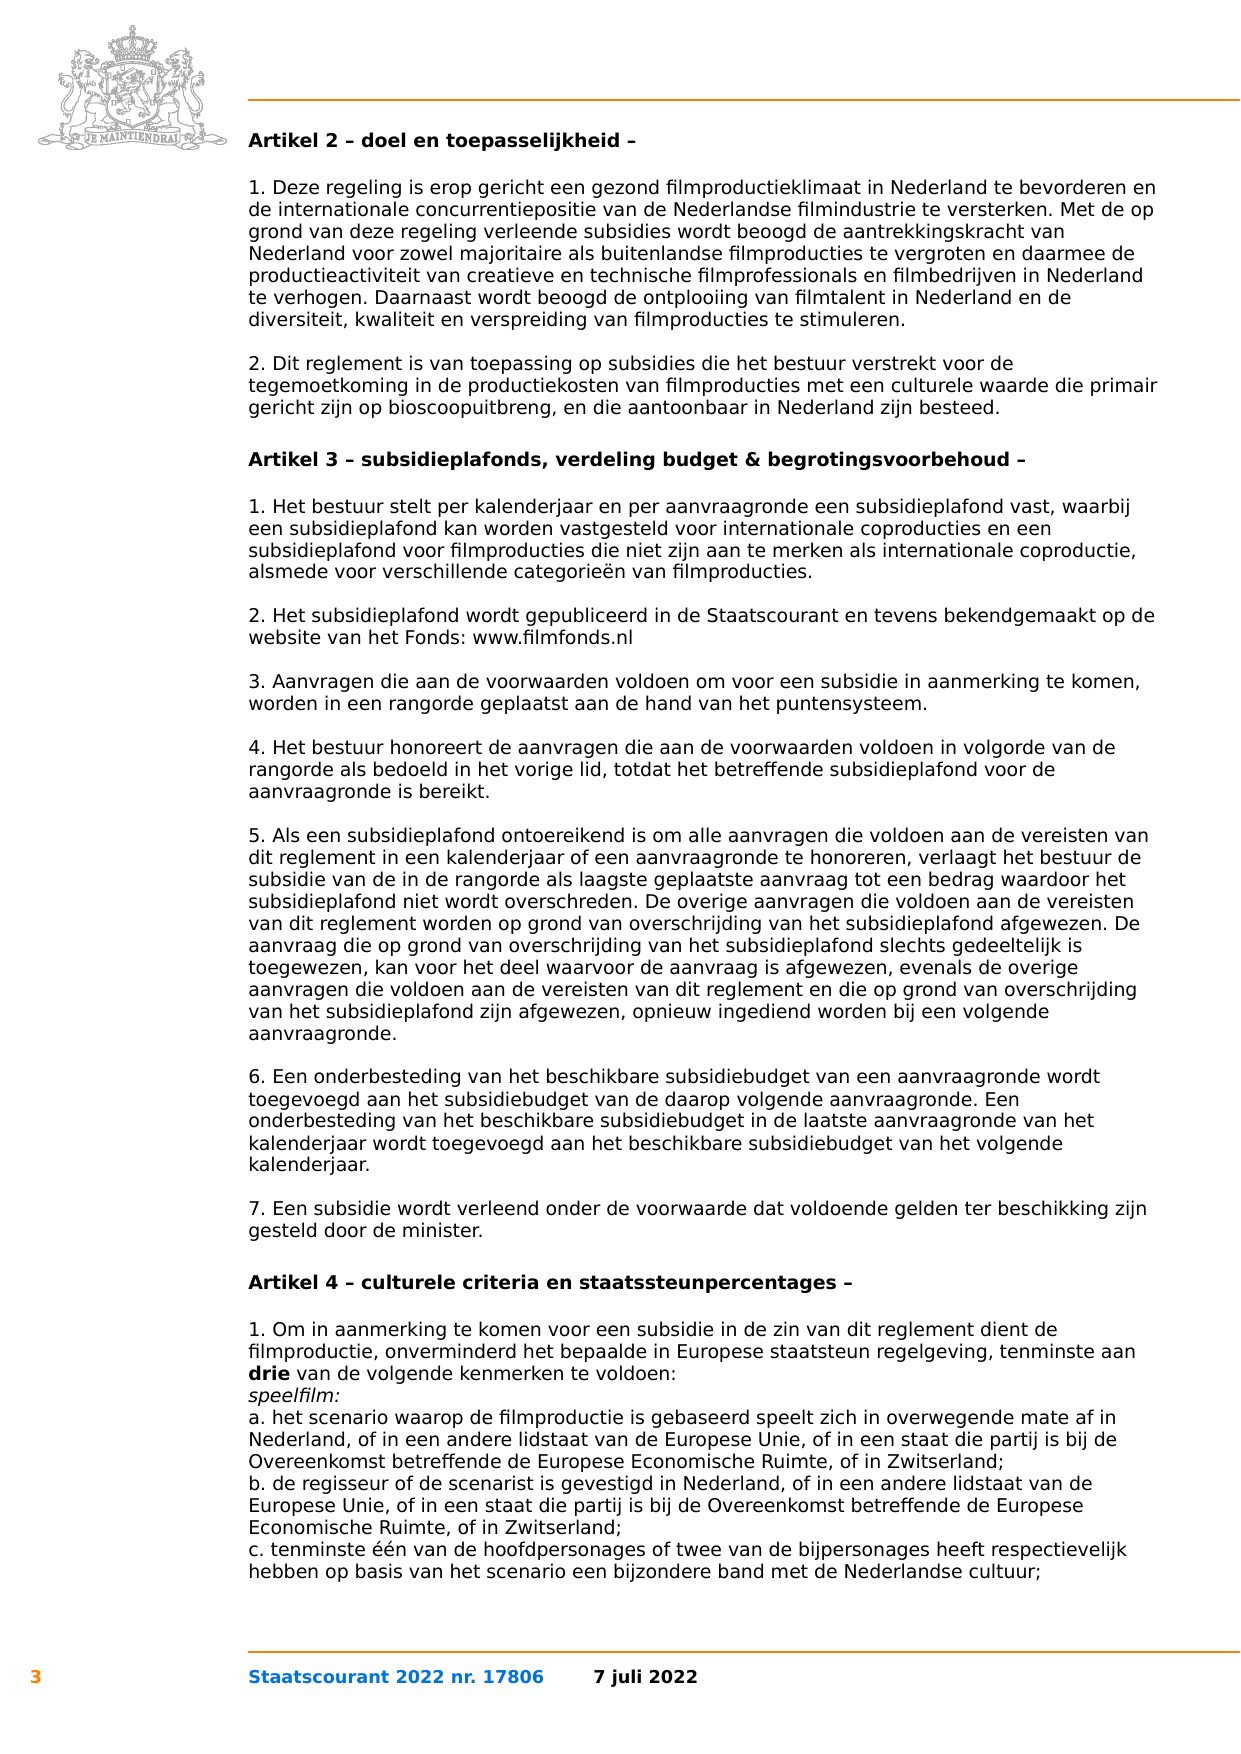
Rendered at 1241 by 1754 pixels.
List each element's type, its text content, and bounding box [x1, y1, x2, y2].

text 7. Een subsidie wordt verleend onder de voorwaarde dat voldoende gelden ter beschikking zijn gesteld door de minister. [248, 1198, 1163, 1242]
text 5. Als een subsidieplafond ontoereikend is om alle aanvragen die voldoen aan de vereisten van dit reglement in een kalenderjaar of een aanvraagronde te honoreren, verlaagt het bestuur de subsidie van de in de rangorde als laagste geplaatste aanvraag tot een bedrag waardoor het subsidieplafond niet wordt overschreden. De overige aanvragen die voldoen aan de vereisten van dit reglement worden op grond van overschrijding van het subsidieplafond afgewezen. De aanvraag die op grond van overschrijding van het subsidieplafond slechts gedeeltelijk is toegewezen, kan voor het deel waarvoor de aanvraag is afgewezen, evenals de overige aanvragen die voldoen aan de vereisten van dit reglement en die op grond van overschrijding van het subsidieplafond zijn afgewezen, opnieuw ingediend worden bij een volgende aanvraagronde. [248, 825, 1163, 1044]
subtitle Artikel 4 – culturele criteria en staatssteunpercentages – [248, 1272, 1163, 1294]
text 2. Dit reglement is van toepassing op subsidies die het bestuur verstrekt voor de tegemoetkoming in de productiekosten van filmproducties met een culturele waarde die primair gericht zijn op bioscoopuitbreng, en die aantoonbaar in Nederland zijn besteed. [248, 353, 1163, 418]
text 1. Om in aanmerking te komen voor een subsidie in de zin van dit reglement dient de filmproductie, onverminderd het bepaalde in Europese staatsteun regelgeving, tenminste aan drie van de volgende kenmerken te voldoen: [248, 1319, 1163, 1385]
text 1. Het bestuur stelt per kalenderjaar en per aanvraagronde een subsidieplafond vast, waarbij een subsidieplafond kan worden vastgesteld voor internationale coproducties en een subsidieplafond voor filmproducties die niet zijn aan te merken als internationale coproductie, alsmede voor verschillende categorieën van filmproducties. [248, 496, 1163, 583]
subtitle Artikel 2 – doel en toepasselijkheid – [248, 130, 1163, 152]
text c. tenminste één van de hoofdpersonages of twee van de bijpersonages heeft respectievelijk hebben op basis van het scenario een bijzondere band met de Nederlandse cultuur; [248, 1539, 1163, 1583]
text 4. Het bestuur honoreert de aanvragen die aan de voorwaarden voldoen in volgorde van de rangorde als bedoeld in het vorige lid, totdat het betreffende subsidieplafond voor de aanvraagronde is bereikt. [248, 737, 1163, 803]
text 3. Aanvragen die aan de voorwaarden voldoen om voor een subsidie in aanmerking te komen, worden in een rangorde geplaatst aan de hand van het puntensysteem. [248, 671, 1163, 715]
text 6. Een onderbesteding van het beschikbare subsidiebudget van een aanvraagronde wordt toegevoegd aan het subsidiebudget van de daarop volgende aanvraagronde. Een onderbesteding van het beschikbare subsidiebudget in de laatste aanvraagronde van het kalenderjaar wordt toegevoegd aan het beschikbare subsidiebudget van het volgende kalenderjaar. [248, 1066, 1163, 1176]
text speelfilm: [248, 1385, 1163, 1407]
text b. de regisseur of de scenarist is gevestigd in Nederland, of in een andere lidstaat van de Europese Unie, of in een staat die partij is bij de Overeenkomst betreffende de Europese Economische Ruimte, of in Zwitserland; [248, 1473, 1163, 1539]
text a. het scenario waarop de filmproductie is gebaseerd speelt zich in overwegende mate af in Nederland, of in een andere lidstaat van de Europese Unie, of in een staat die partij is bij de Overeenkomst betreffende de Europese Economische Ruimte, of in Zwitserland; [248, 1407, 1163, 1473]
text 2. Het subsidieplafond wordt gepubliceerd in de Staatscourant en tevens bekendgemaakt op de website van het Fonds: www.filmfonds.nl [248, 605, 1163, 649]
text 1. Deze regeling is erop gericht een gezond filmproductieklimaat in Nederland te bevorderen en de internationale concurrentiepositie van de Nederlandse filmindustrie te versterken. Met de op grond van deze regeling verleende subsidies wordt beoogd de aantrekkingskracht van Nederland voor zowel majoritaire als buitenlandse filmproducties te vergroten en daarmee de productieactiviteit van creatieve en technische filmprofessionals en filmbedrijven in Nederland te verhogen. Daarnaast wordt beoogd de ontplooiing van filmtalent in Nederland en de diversiteit, kwaliteit en verspreiding van filmproducties te stimuleren. [248, 177, 1163, 331]
picture [38, 25, 227, 150]
subtitle Artikel 3 – subsidieplafonds, verdeling budget & begrotingsvoorbehoud – [248, 448, 1163, 471]
